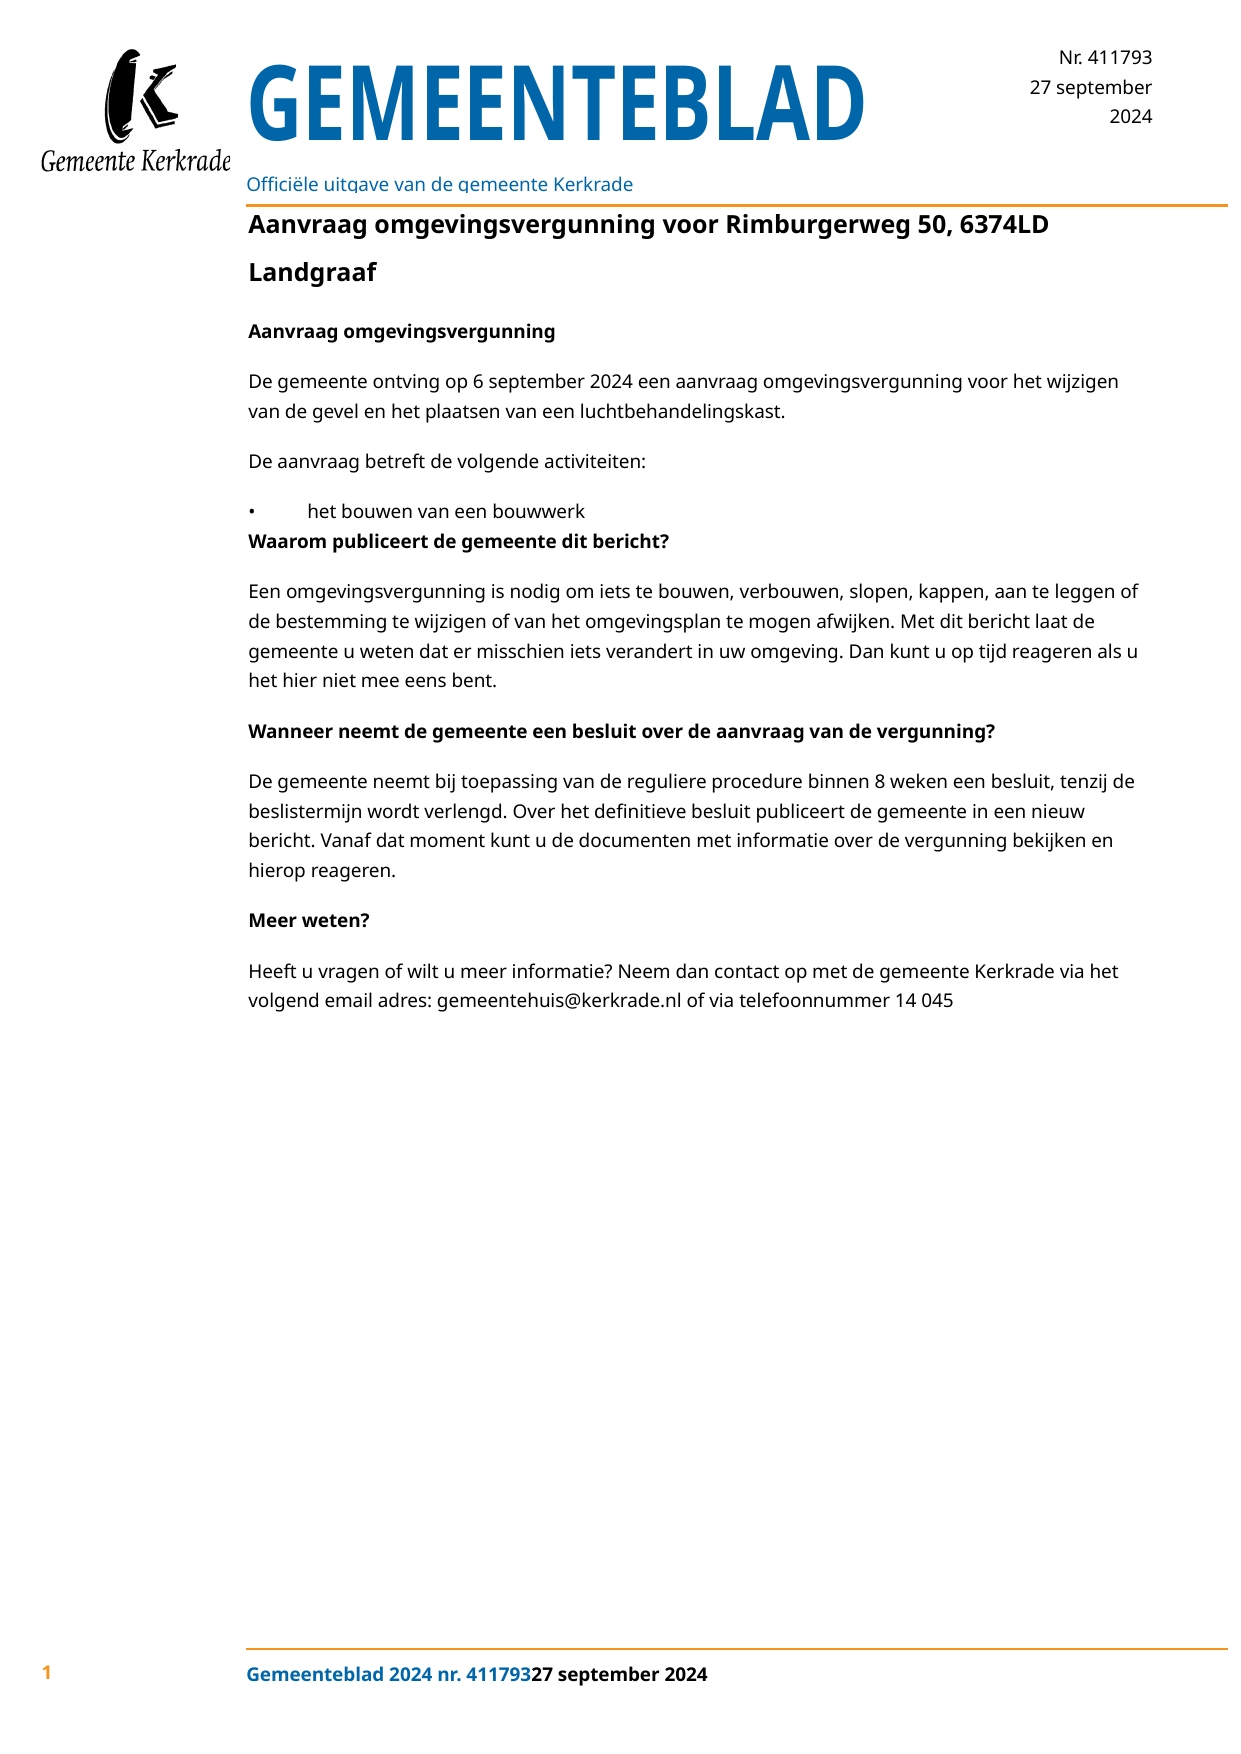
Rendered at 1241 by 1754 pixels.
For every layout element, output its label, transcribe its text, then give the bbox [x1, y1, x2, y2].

text Een omgevingsvergunning is nodig om iets te bouwen, verbouwen, slopen, kappen, aan te leggen of de bestemming te wijzigen of van het omgevingsplan te mogen afwijken. Met dit bericht laat de gemeente u weten dat er misschien iets verandert in uw omgeving. Dan kunt u op tijd reageren als u het hier niet mee eens bent. [248, 579, 1152, 693]
text Waarom publiceert de gemeente dit bericht? [248, 528, 1152, 554]
text Wanneer neemt de gemeente een besluit over de aanvraag van de vergunning? [248, 718, 1152, 744]
text Aanvraag omgevingsvergunning voor Rimburgerweg 50, 6374LD Landgraaf [248, 207, 1152, 288]
text Meer weten? [248, 907, 1152, 933]
text Heeft u vragen of wilt u meer informatie? Neem dan contact op met de gemeente Kerkrade via het volgend email adres: gemeentehuis@kerkrade.nl of via telefoonnummer 14 045 [248, 958, 1152, 1013]
list het bouwen van een bouwwerk [248, 499, 1152, 524]
text De gemeente neemt bij toepassing van de reguliere procedure binnen 8 weken een besluit, tenzij de beslistermijn wordt verlengd. Over het definitieve besluit publiceert de gemeente in een nieuw bericht. Vanaf dat moment kunt u de documenten met informatie over de vergunning bekijken en hierop reageren. [248, 768, 1152, 883]
text De gemeente ontving op 6 september 2024 een aanvraag omgevingsvergunning voor het wijzigen van de gevel en het plaatsen van een luchtbehandelingskast. [248, 368, 1152, 424]
picture [41, 47, 231, 172]
text De aanvraag betreft de volgende activiteiten: [248, 448, 1152, 474]
text Aanvraag omgevingsvergunning [248, 318, 1152, 344]
